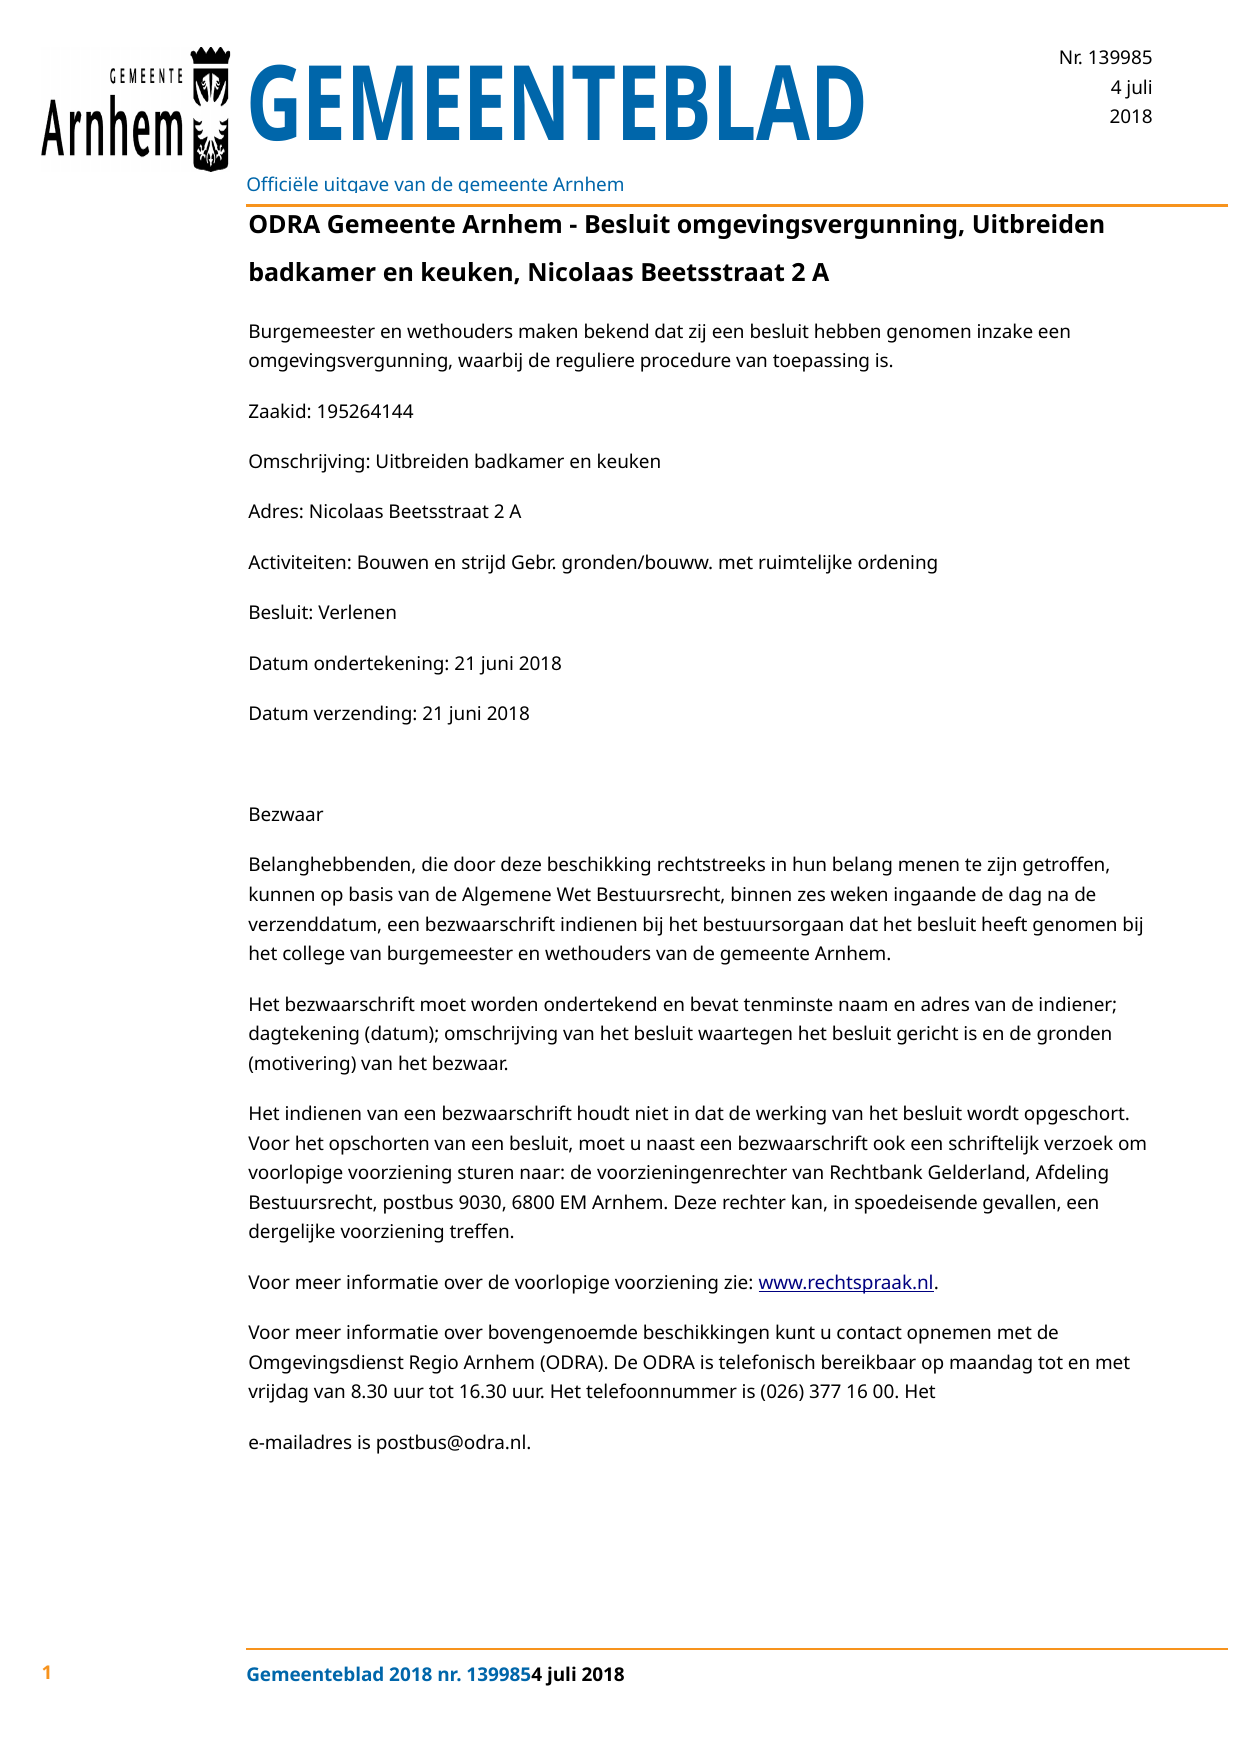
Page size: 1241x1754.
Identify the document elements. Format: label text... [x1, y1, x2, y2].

text Het bezwaarschrift moet worden ondertekend en bevat tenminste naam en adres van de indiener; dagtekening (datum); omschrijving van het besluit waartegen het besluit gericht is en de gronden (motivering) van het bezwaar. [248, 991, 1152, 1076]
text Datum ondertekening: 21 juni 2018 [248, 650, 1152, 676]
text Voor meer informatie over de voorlopige voorziening zie: www.rechtspraak.nl. [248, 1269, 1152, 1295]
text Activiteiten: Bouwen en strijd Gebr. gronden/bouww. met ruimtelijke ordening [248, 549, 1152, 575]
text Omschrijving: Uitbreiden badkamer en keuken [248, 448, 1152, 474]
text Het indienen van een bezwaarschrift houdt niet in dat de werking van het besluit wordt opgeschort. Voor het opschorten van een besluit, moet u naast een bezwaarschrift ook een schriftelijk verzoek om voorlopige voorziening sturen naar: de voorzieningenrechter van Rechtbank Gelderland, Afdeling Bestuursrecht, postbus 9030, 6800 EM Arnhem. Deze rechter kan, in spoedeisende gevallen, een dergelijke voorziening treffen. [248, 1100, 1152, 1244]
text Belanghebbenden, die door deze beschikking rechtstreeks in hun belang menen te zijn getroffen, kunnen op basis van de Algemene Wet Bestuursrecht, binnen zes weken ingaande de dag na de verzenddatum, een bezwaarschrift indienen bij het bestuursorgaan dat het besluit heeft genomen bij het college van burgemeester en wethouders van de gemeente Arnhem. [248, 852, 1152, 966]
text e-mailadres is postbus@odra.nl. [248, 1429, 1152, 1455]
text Burgemeester en wethouders maken bekend dat zij een besluit hebben genomen inzake een omgevingsvergunning, waarbij de reguliere procedure van toepassing is. [248, 318, 1152, 373]
text Zaakid: 195264144 [248, 398, 1152, 424]
picture [41, 47, 231, 172]
text Datum verzending: 21 juni 2018 [248, 700, 1152, 726]
text Besluit: Verlenen [248, 599, 1152, 625]
text ODRA Gemeente Arnhem - Besluit omgevingsvergunning, Uitbreiden badkamer en keuken, Nicolaas Beetsstraat 2 A [248, 207, 1152, 288]
text Adres: Nicolaas Beetsstraat 2 A [248, 499, 1152, 524]
text Voor meer informatie over bovengenoemde beschikkingen kunt u contact opnemen met de Omgevingsdienst Regio Arnhem (ODRA). De ODRA is telefonisch bereikbaar op maandag tot en met vrijdag van 8.30 uur tot 16.30 uur. Het telefoonnummer is (026) 377 16 00. Het [248, 1319, 1152, 1404]
text Bezwaar [248, 801, 1152, 827]
